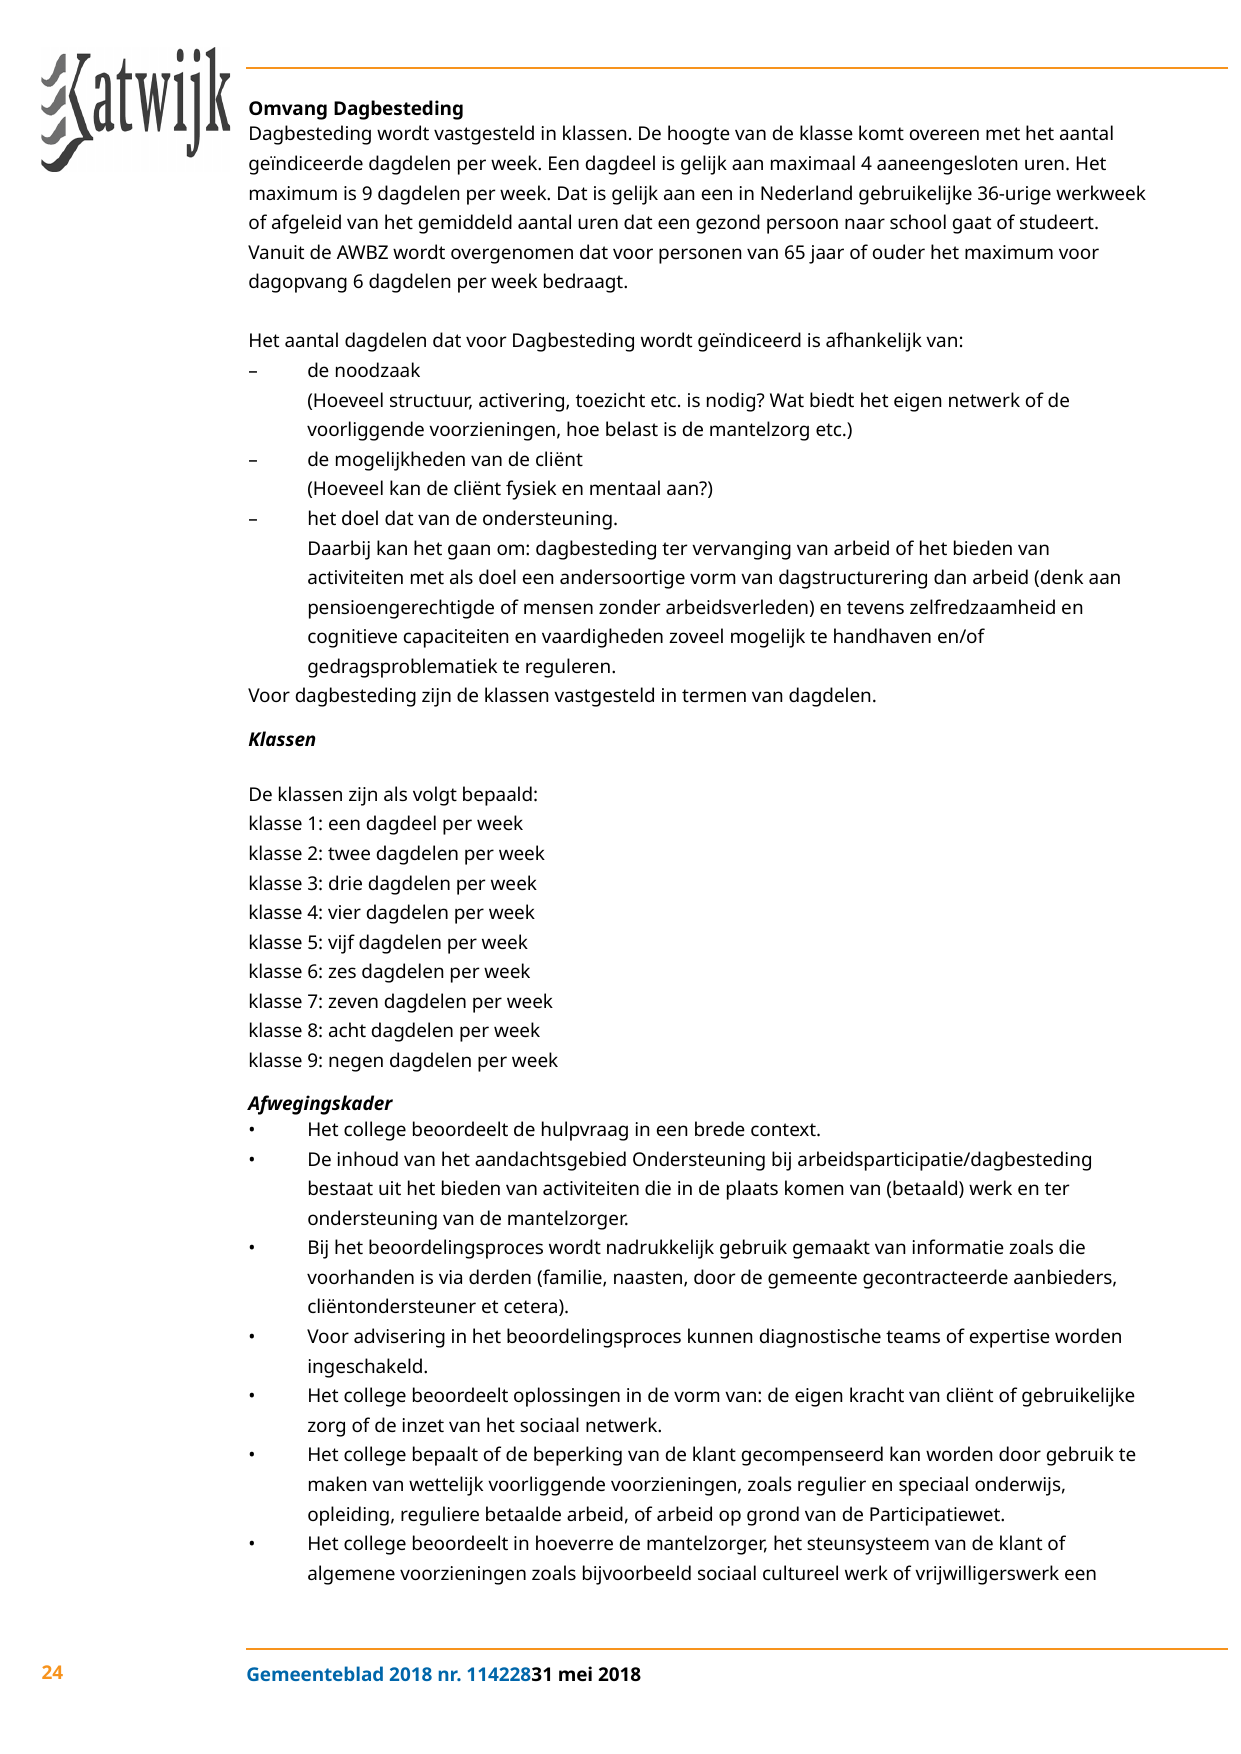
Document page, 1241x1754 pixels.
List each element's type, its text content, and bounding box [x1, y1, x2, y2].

text Omvang Dagbesteding [248, 95, 1152, 121]
text klasse 7: zeven dagdelen per week [248, 988, 1152, 1014]
text Voor dagbesteding zijn de klassen vastgesteld in termen van dagdelen. [248, 683, 1152, 708]
list de mogelijkheden van de cliënt [248, 446, 1152, 472]
text Vanuit de AWBZ wordt overgenomen dat voor personen van 65 jaar of ouder het maximum voor dagopvang 6 dagdelen per week bedraagt. [248, 239, 1152, 294]
text klasse 2: twee dagdelen per week [248, 840, 1152, 866]
list Het college bepaalt of de beperking van de klant gecompenseerd kan worden door gebruik te maken van wettelijk voorliggende voorzieningen, zoals regulier en speciaal onderwijs, opleiding, reguliere betaalde arbeid, of arbeid op grond van de Participatiewet. [248, 1442, 1152, 1526]
list (Hoeveel kan de cliënt fysiek en mentaal aan?) [248, 476, 1152, 501]
list Het college beoordeelt in hoeverre de mantelzorger, het steunsysteem van de klant of algemene voorzieningen zoals bijvoorbeeld sociaal cultureel werk of vrijwilligerswerk een [248, 1530, 1152, 1586]
list Het college beoordeelt de hulpvraag in een brede context. [248, 1116, 1152, 1142]
text De klassen zijn als volgt bepaald: [248, 781, 1152, 807]
text klasse 9: negen dagdelen per week [248, 1047, 1152, 1073]
list (Hoeveel structuur, activering, toezicht etc. is nodig? Wat biedt het eigen netwerk of de voorliggende voorzieningen, hoe belast is de mantelzorg etc.) [248, 387, 1152, 442]
text Klassen [248, 726, 1152, 751]
text Dagbesteding wordt vastgesteld in klassen. De hoogte van de klasse komt overeen met het aantal geïndiceerde dagdelen per week. Een dagdeel is gelijk aan maximaal 4 aaneengesloten uren. Het maximum is 9 dagdelen per week. Dat is gelijk aan een in Nederland gebruikelijke 36-urige werkweek of afgeleid van het gemiddeld aantal uren dat een gezond persoon naar school gaat of studeert. [248, 121, 1152, 235]
list De inhoud van het aandachtsgebied Ondersteuning bij arbeidsparticipatie/dagbesteding bestaat uit het bieden van activiteiten die in de plaats komen van (betaald) werk en ter ondersteuning van de mantelzorger. [248, 1146, 1152, 1231]
picture [41, 47, 231, 172]
list Daarbij kan het gaan om: dagbesteding ter vervanging van arbeid of het bieden van activiteiten met als doel een andersoortige vorm van dagstructurering dan arbeid (denk aan pensioengerechtigde of mensen zonder arbeidsverleden) en tevens zelfredzaamheid en cognitieve capaciteiten en vaardigheden zoveel mogelijk te handhaven en/of gedragsproblematiek te reguleren. [248, 535, 1152, 679]
list Voor advisering in het beoordelingsproces kunnen diagnostische teams of expertise worden ingeschakeld. [248, 1323, 1152, 1378]
list de noodzaak [248, 357, 1152, 383]
text klasse 5: vijf dagdelen per week [248, 929, 1152, 955]
list Het college beoordeelt oplossingen in de vorm van: de eigen kracht van cliënt of gebruikelijke zorg of de inzet van het sociaal netwerk. [248, 1382, 1152, 1438]
text klasse 6: zes dagdelen per week [248, 958, 1152, 984]
list Bij het beoordelingsproces wordt nadrukkelijk gebruik gemaakt van informatie zoals die voorhanden is via derden (familie, naasten, door de gemeente gecontracteerde aanbieders, cliëntondersteuner et cetera). [248, 1234, 1152, 1319]
text klasse 3: drie dagdelen per week [248, 870, 1152, 896]
text klasse 1: een dagdeel per week [248, 811, 1152, 836]
list het doel dat van de ondersteuning. [248, 505, 1152, 531]
text klasse 8: acht dagdelen per week [248, 1018, 1152, 1043]
text klasse 4: vier dagdelen per week [248, 899, 1152, 925]
text Afwegingskader [248, 1090, 1152, 1116]
text Het aantal dagdelen dat voor Dagbesteding wordt geïndiceerd is afhankelijk van: [248, 328, 1152, 353]
